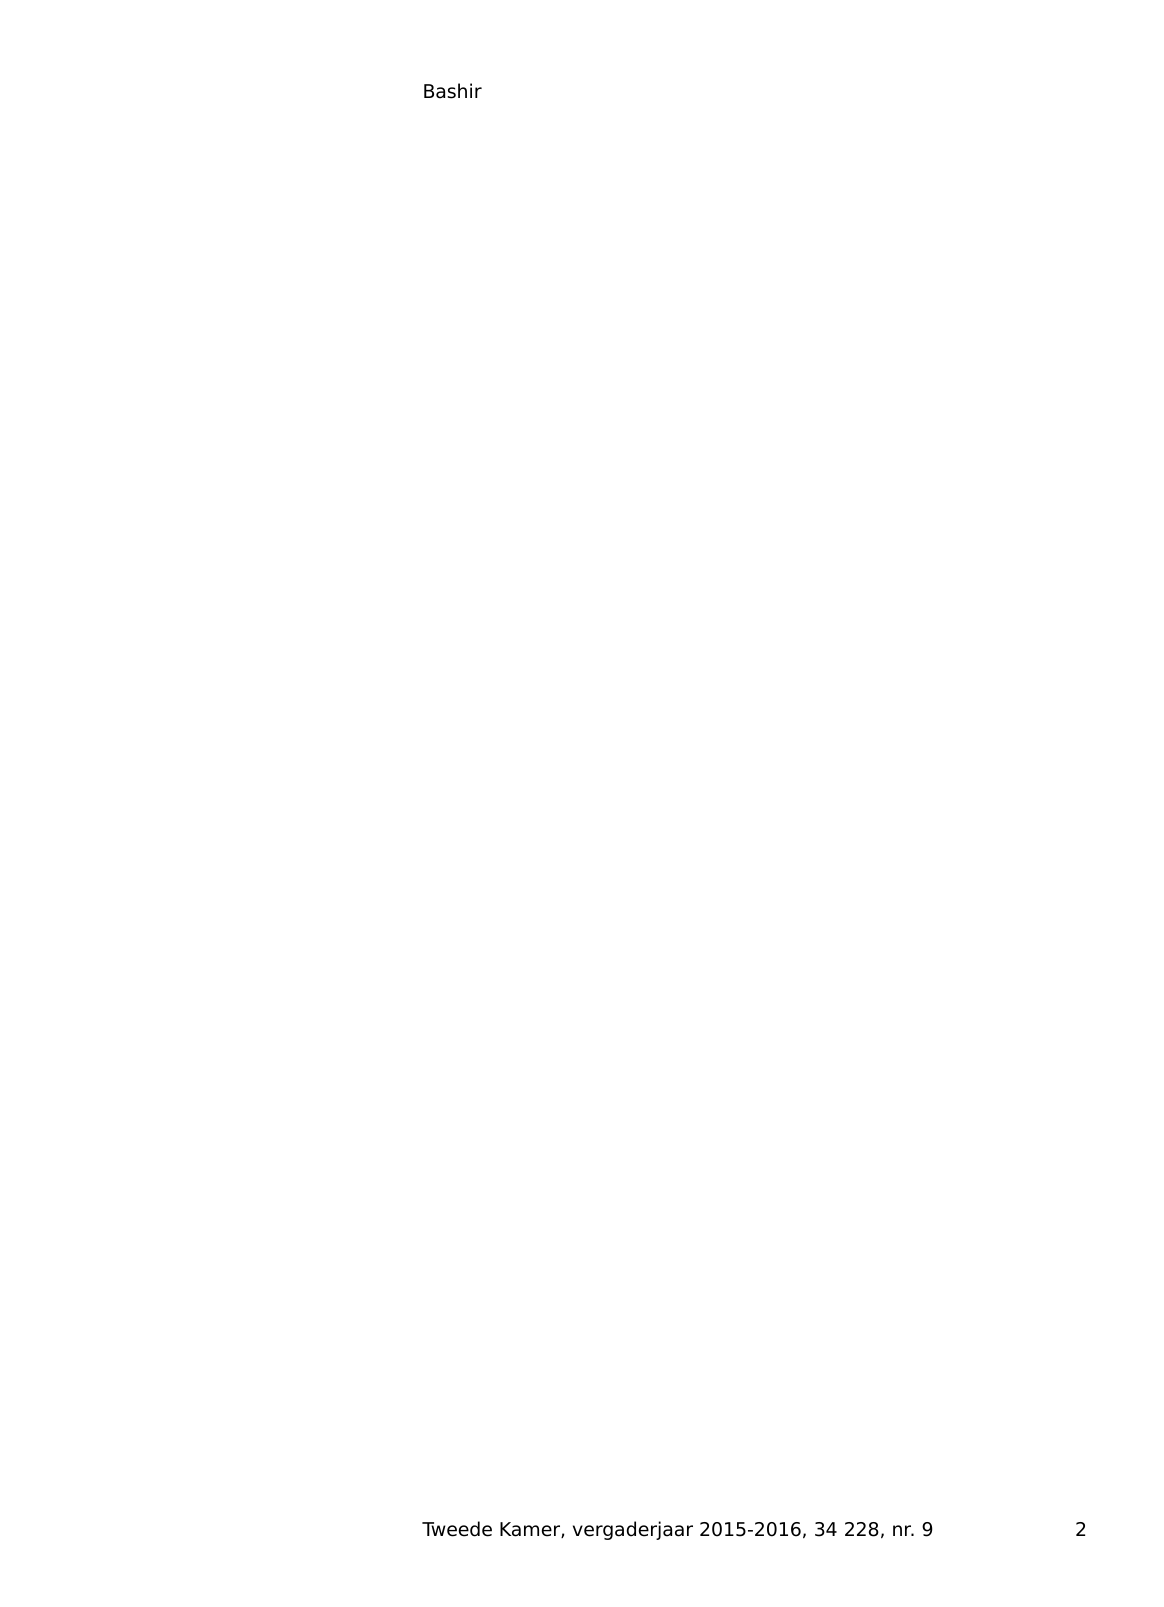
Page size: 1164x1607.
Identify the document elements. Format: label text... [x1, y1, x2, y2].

text Bashir [422, 59, 1087, 103]
